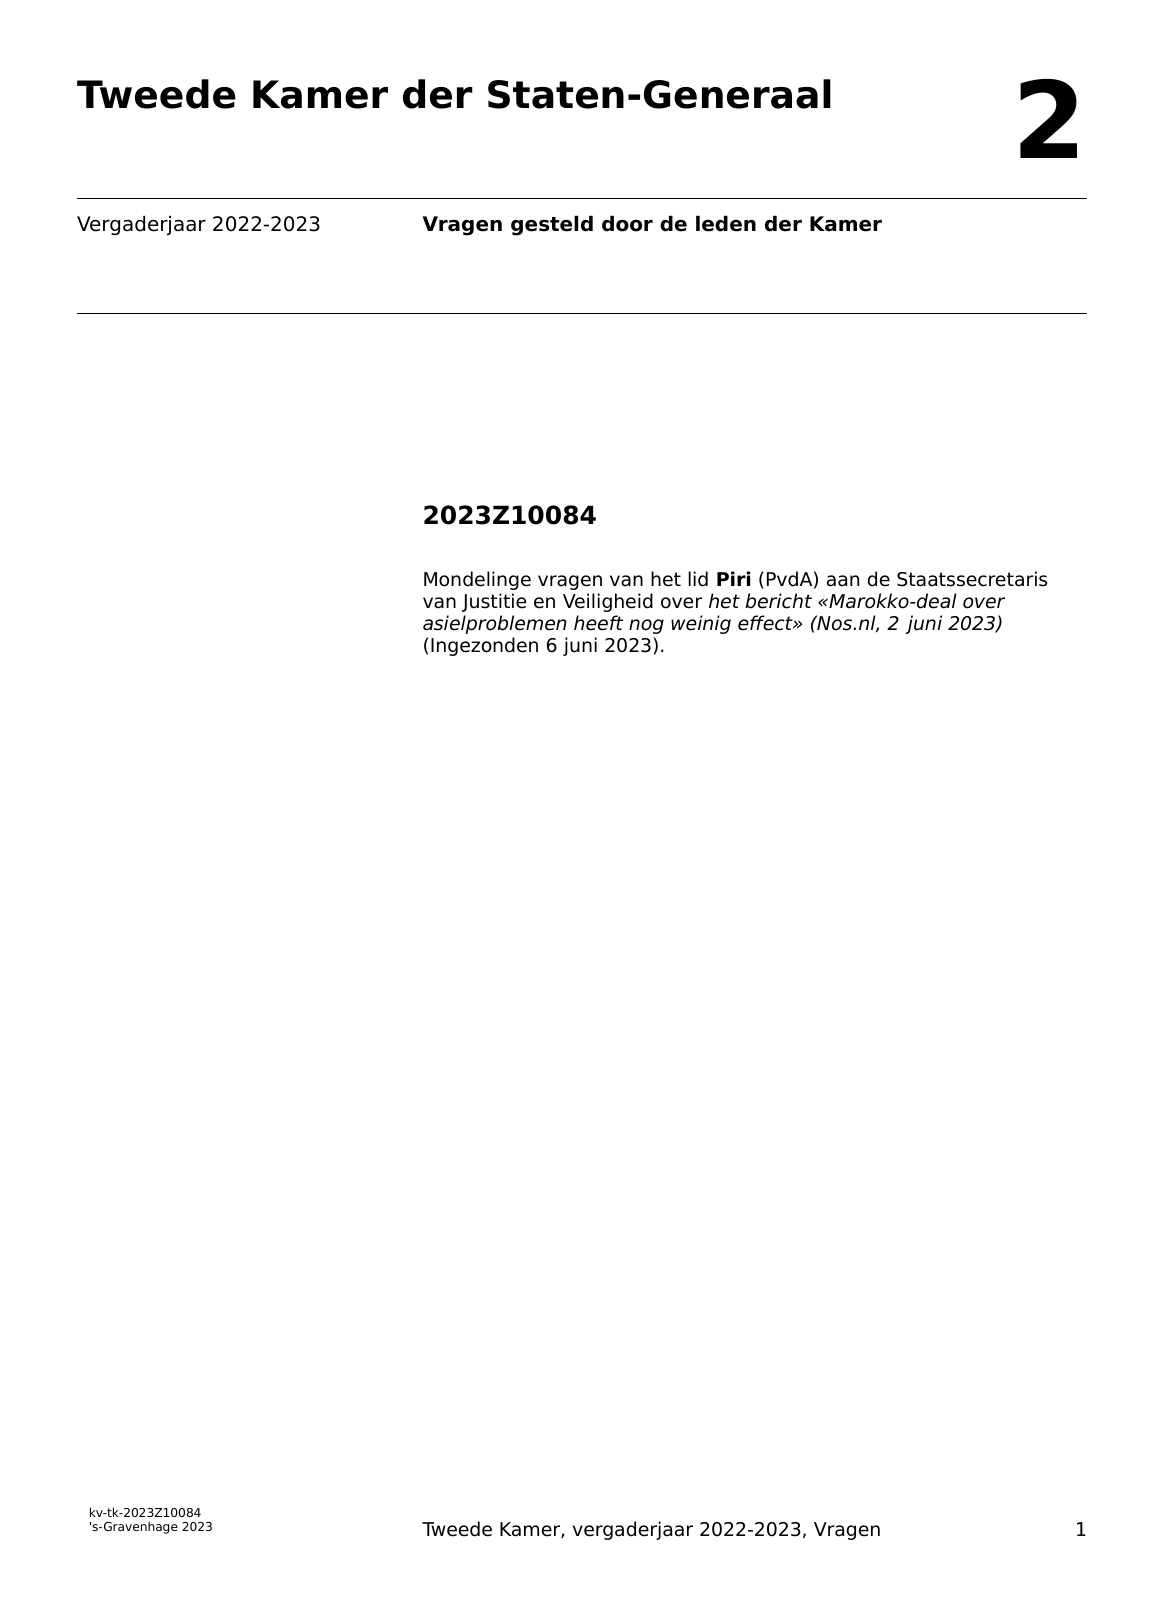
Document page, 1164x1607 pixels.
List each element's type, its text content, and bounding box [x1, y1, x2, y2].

text 's-Gravenhage 2023 [88, 1520, 323, 1534]
table_header Tweede Kamer der Staten-Generaal [77, 59, 886, 198]
table_header 2 [886, 59, 1087, 198]
table_cell Vragen gesteld door de leden der Kamer [422, 199, 1087, 313]
text kv-tk-2023Z10084 [88, 1506, 323, 1520]
text 2023Z10084 [422, 501, 1087, 531]
table_cell Vergaderjaar 2022-2023 [77, 199, 422, 313]
text Mondelinge vragen van het lid Piri (PvdA) aan de Staatssecretaris van Justitie en Veiligheid over het bericht «Marokko-deal over asielproblemen heeft nog weinig effect» (Nos.nl, 2 juni 2023) (Ingezonden 6 juni 2023). [422, 569, 1087, 657]
